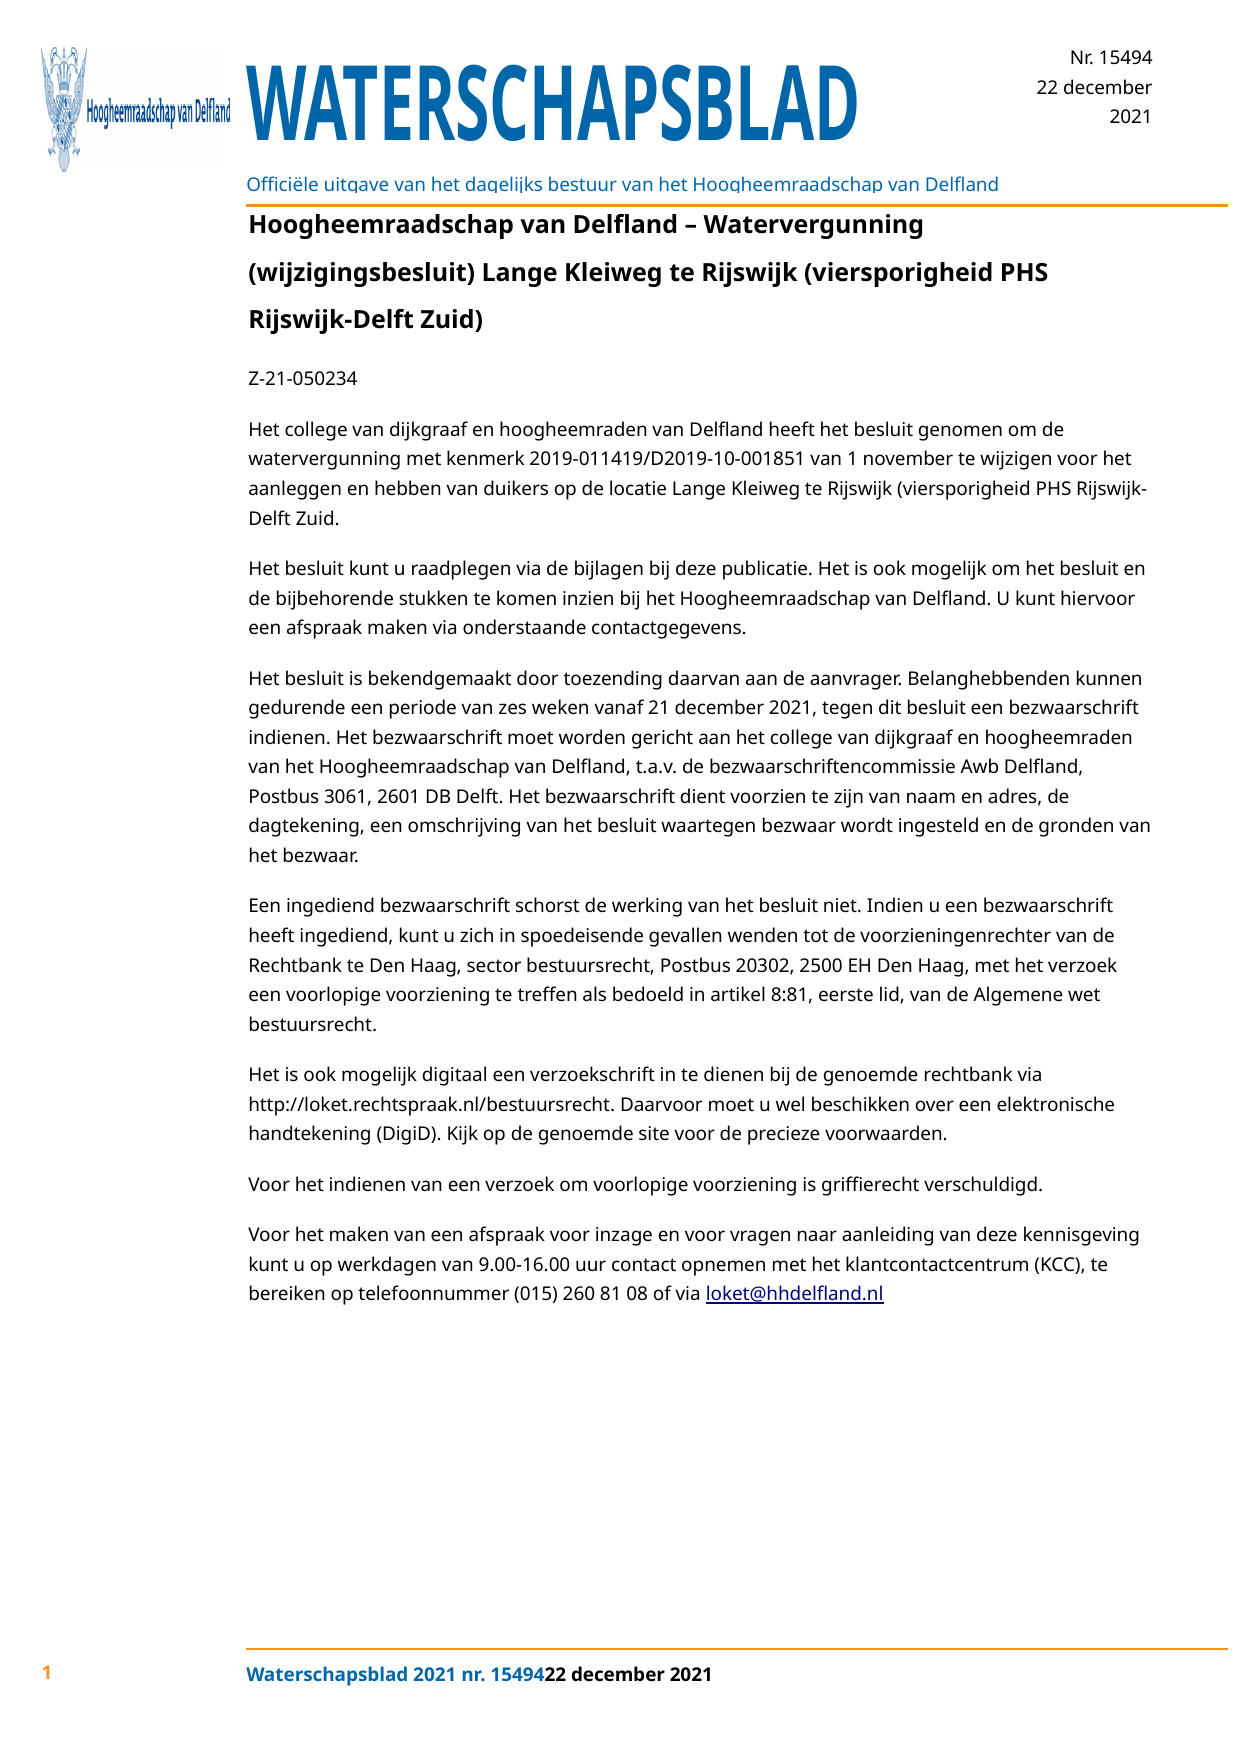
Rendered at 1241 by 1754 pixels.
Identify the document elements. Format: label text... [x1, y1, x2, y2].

picture [41, 47, 231, 172]
text Voor het indienen van een verzoek om voorlopige voorziening is griffierecht verschuldigd. [248, 1171, 1152, 1197]
text Het is ook mogelijk digitaal een verzoekschrift in te dienen bij de genoemde rechtbank via http://loket.rechtspraak.nl/bestuursrecht. Daarvoor moet u wel beschikken over een elektronische handtekening (DigiD). Kijk op de genoemde site voor de precieze voorwaarden. [248, 1061, 1152, 1146]
text Voor het maken van een afspraak voor inzage en voor vragen naar aanleiding van deze kennisgeving kunt u op werkdagen van 9.00-16.00 uur contact opnemen met het klantcontactcentrum (KCC), te bereiken op telefoonnummer (015) 260 81 08 of via loket@hhdelfland.nl [248, 1221, 1152, 1306]
text Een ingediend bezwaarschrift schorst de werking van het besluit niet. Indien u een bezwaarschrift heeft ingediend, kunt u zich in spoedeisende gevallen wenden tot de voorzieningenrechter van de Rechtbank te Den Haag, sector bestuursrecht, Postbus 20302, 2500 EH Den Haag, met het verzoek een voorlopige voorziening te treffen als bedoeld in artikel 8:81, eerste lid, van de Algemene wet bestuursrecht. [248, 893, 1152, 1037]
text Z-21-050234 [248, 366, 1152, 391]
text Het besluit is bekendgemaakt door toezending daarvan aan de aanvrager. Belanghebbenden kunnen gedurende een periode van zes weken vanaf 21 december 2021, tegen dit besluit een bezwaarschrift indienen. Het bezwaarschrift moet worden gericht aan het college van dijkgraaf en hoogheemraden van het Hoogheemraadschap van Delfland, t.a.v. de bezwaarschriftencommissie Awb Delfland, Postbus 3061, 2601 DB Delft. Het bezwaarschrift dient voorzien te zijn van naam en adres, de dagtekening, een omschrijving van het besluit waartegen bezwaar wordt ingesteld en de gronden van het bezwaar. [248, 665, 1152, 868]
text Het college van dijkgraaf en hoogheemraden van Delfland heeft het besluit genomen om de watervergunning met kenmerk 2019-011419/D2019-10-001851 van 1 november te wijzigen voor het aanleggen en hebben van duikers op de locatie Lange Kleiweg te Rijswijk (viersporigheid PHS Rijswijk-Delft Zuid. [248, 416, 1152, 530]
text Hoogheemraadschap van Delfland – Watervergunning (wijzigingsbesluit) Lange Kleiweg te Rijswijk (viersporigheid PHS Rijswijk-Delft Zuid) [248, 207, 1152, 336]
text Het besluit kunt u raadplegen via de bijlagen bij deze publicatie. Het is ook mogelijk om het besluit en de bijbehorende stukken te komen inzien bij het Hoogheemraadschap van Delfland. U kunt hiervoor een afspraak maken via onderstaande contactgegevens. [248, 555, 1152, 640]
